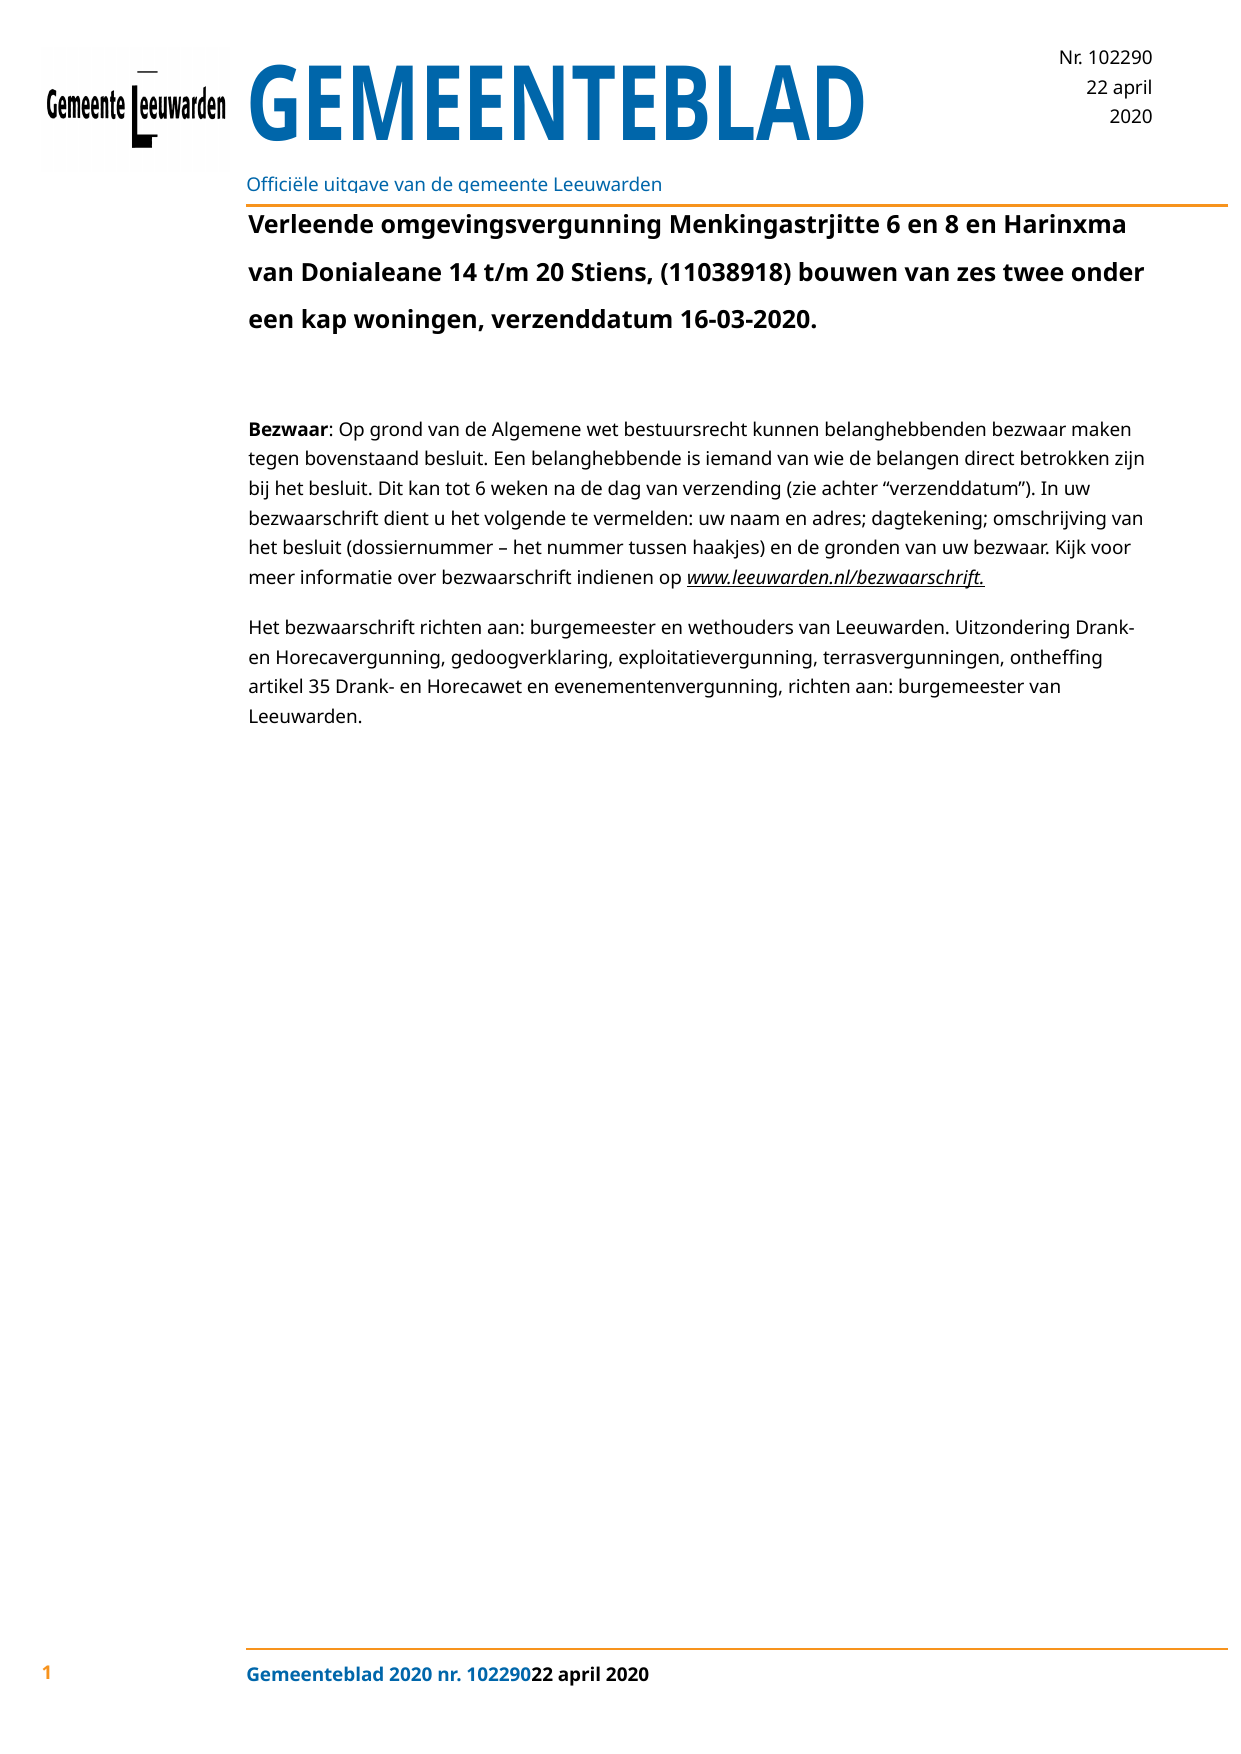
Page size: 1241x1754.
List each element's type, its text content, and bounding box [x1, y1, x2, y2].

text Bezwaar: Op grond van de Algemene wet bestuursrecht kunnen belanghebbenden bezwaar maken tegen bovenstaand besluit. Een belanghebbende is iemand van wie de belangen direct betrokken zijn bij het besluit. Dit kan tot 6 weken na de dag van verzending (zie achter “verzenddatum”). In uw bezwaarschrift dient u het volgende te vermelden: uw naam en adres; dagtekening; omschrijving van het besluit (dossiernummer – het nummer tussen haakjes) en de gronden van uw bezwaar. Kijk voor meer informatie over bezwaarschrift indienen op www.leeuwarden.nl/bezwaarschrift. [248, 416, 1152, 589]
text Verleende omgevingsvergunning Menkingastrjitte 6 en 8 en Harinxma van Donialeane 14 t/m 20 Stiens, (11038918) bouwen van zes twee onder een kap woningen, verzenddatum 16-03-2020. [248, 207, 1152, 336]
picture [41, 47, 231, 172]
text Het bezwaarschrift richten aan: burgemeester en wethouders van Leeuwarden. Uitzondering Drank- en Horecavergunning, gedoogverklaring, exploitatievergunning, terrasvergunningen, ontheffing artikel 35 Drank- en Horecawet en evenementenvergunning, richten aan: burgemeester van Leeuwarden. [248, 614, 1152, 729]
